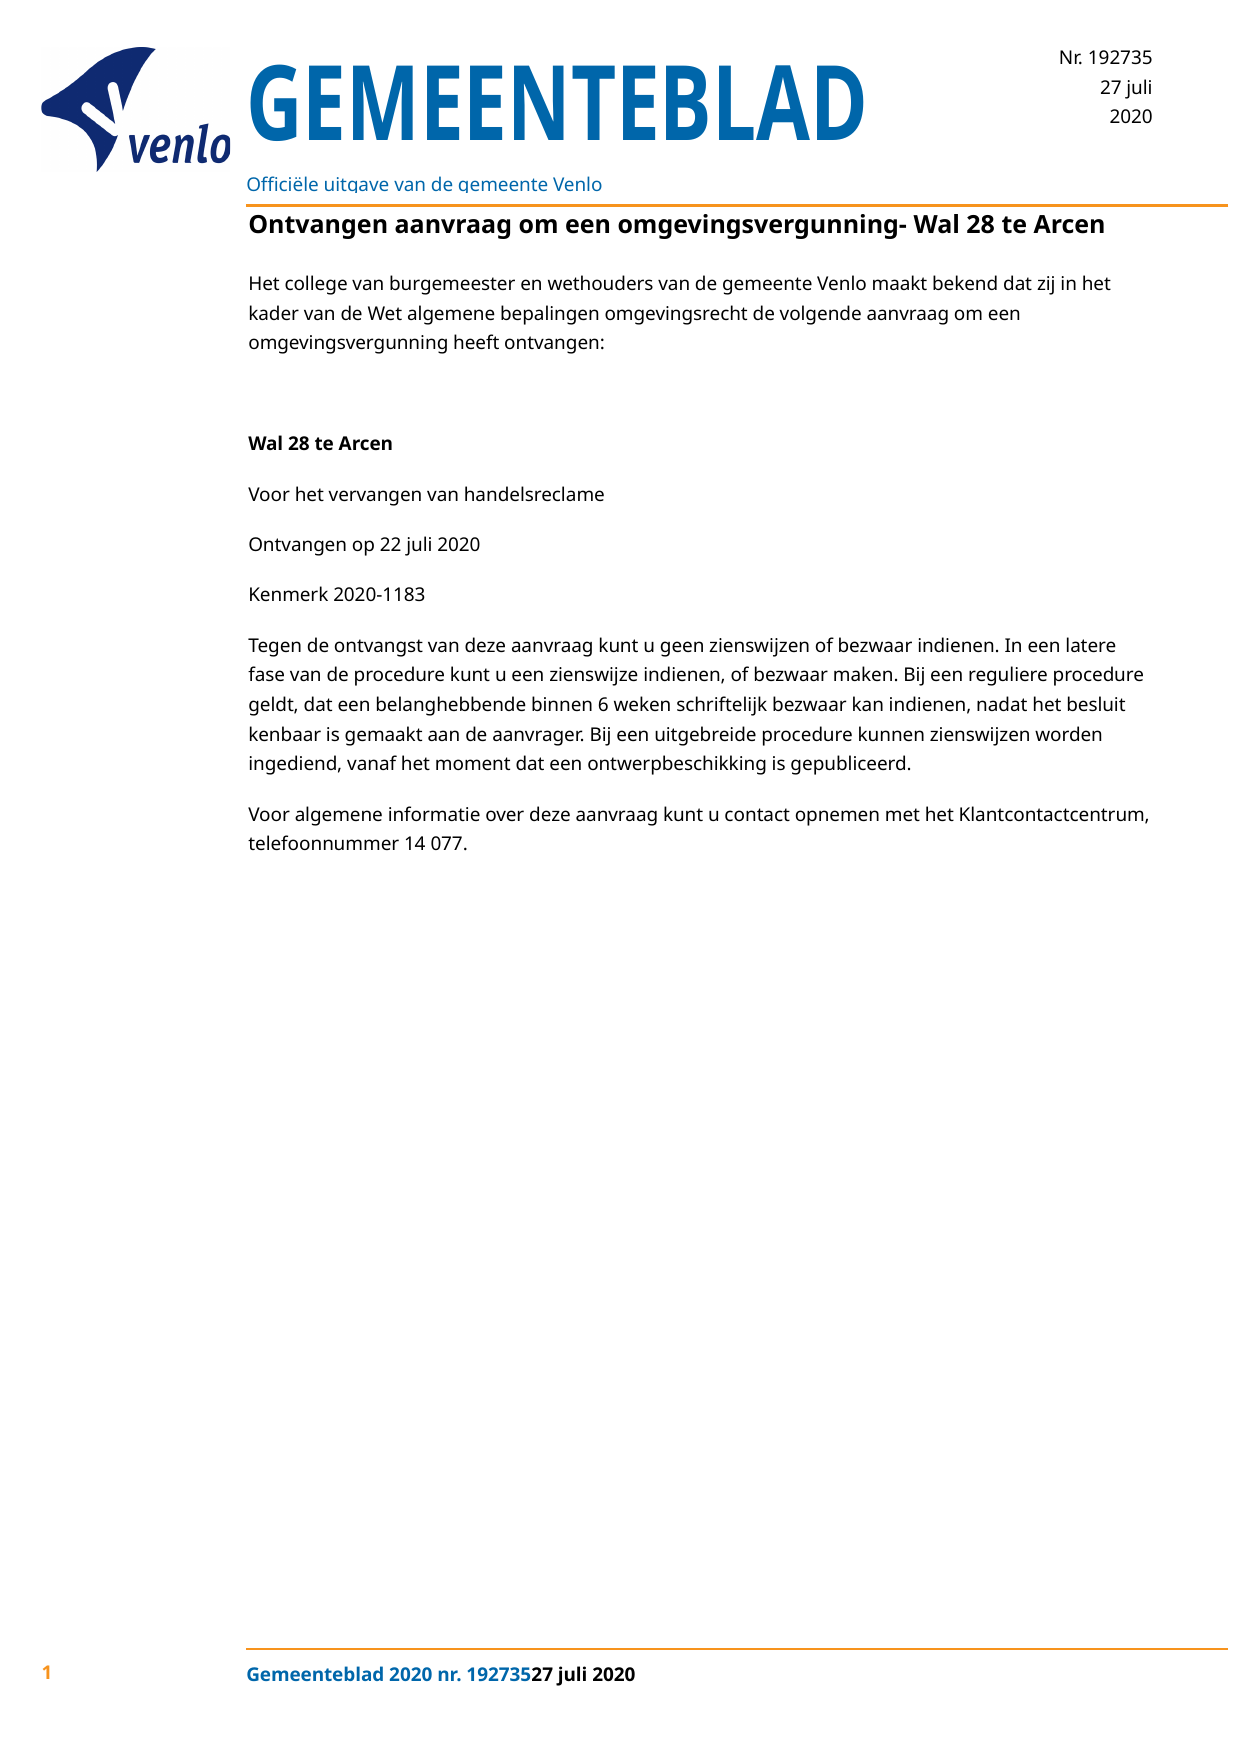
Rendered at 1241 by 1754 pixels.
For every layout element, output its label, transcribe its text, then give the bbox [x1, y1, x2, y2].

text Ontvangen op 22 juli 2020 [248, 531, 1152, 557]
text Voor algemene informatie over deze aanvraag kunt u contact opnemen met het Klantcontactcentrum, telefoonnummer 14 077. [248, 801, 1152, 856]
text Tegen de ontvangst van deze aanvraag kunt u geen zienswijzen of bezwaar indienen. In een latere fase van de procedure kunt u een zienswijze indienen, of bezwaar maken. Bij een reguliere procedure geldt, dat een belanghebbende binnen 6 weken schriftelijk bezwaar kan indienen, nadat het besluit kenbaar is gemaakt aan de aanvrager. Bij een uitgebreide procedure kunnen zienswijzen worden ingediend, vanaf het moment dat een ontwerpbeschikking is gepubliceerd. [248, 632, 1152, 776]
text Voor het vervangen van handelsreclame [248, 481, 1152, 506]
text Ontvangen aanvraag om een omgevingsvergunning- Wal 28 te Arcen [248, 207, 1152, 241]
picture [41, 47, 231, 172]
text Wal 28 te Arcen [248, 430, 1152, 456]
text Kenmerk 2020-1183 [248, 582, 1152, 607]
text Het college van burgemeester en wethouders van de gemeente Venlo maakt bekend dat zij in het kader van de Wet algemene bepalingen omgevingsrecht de volgende aanvraag om een omgevingsvergunning heeft ontvangen: [248, 270, 1152, 355]
